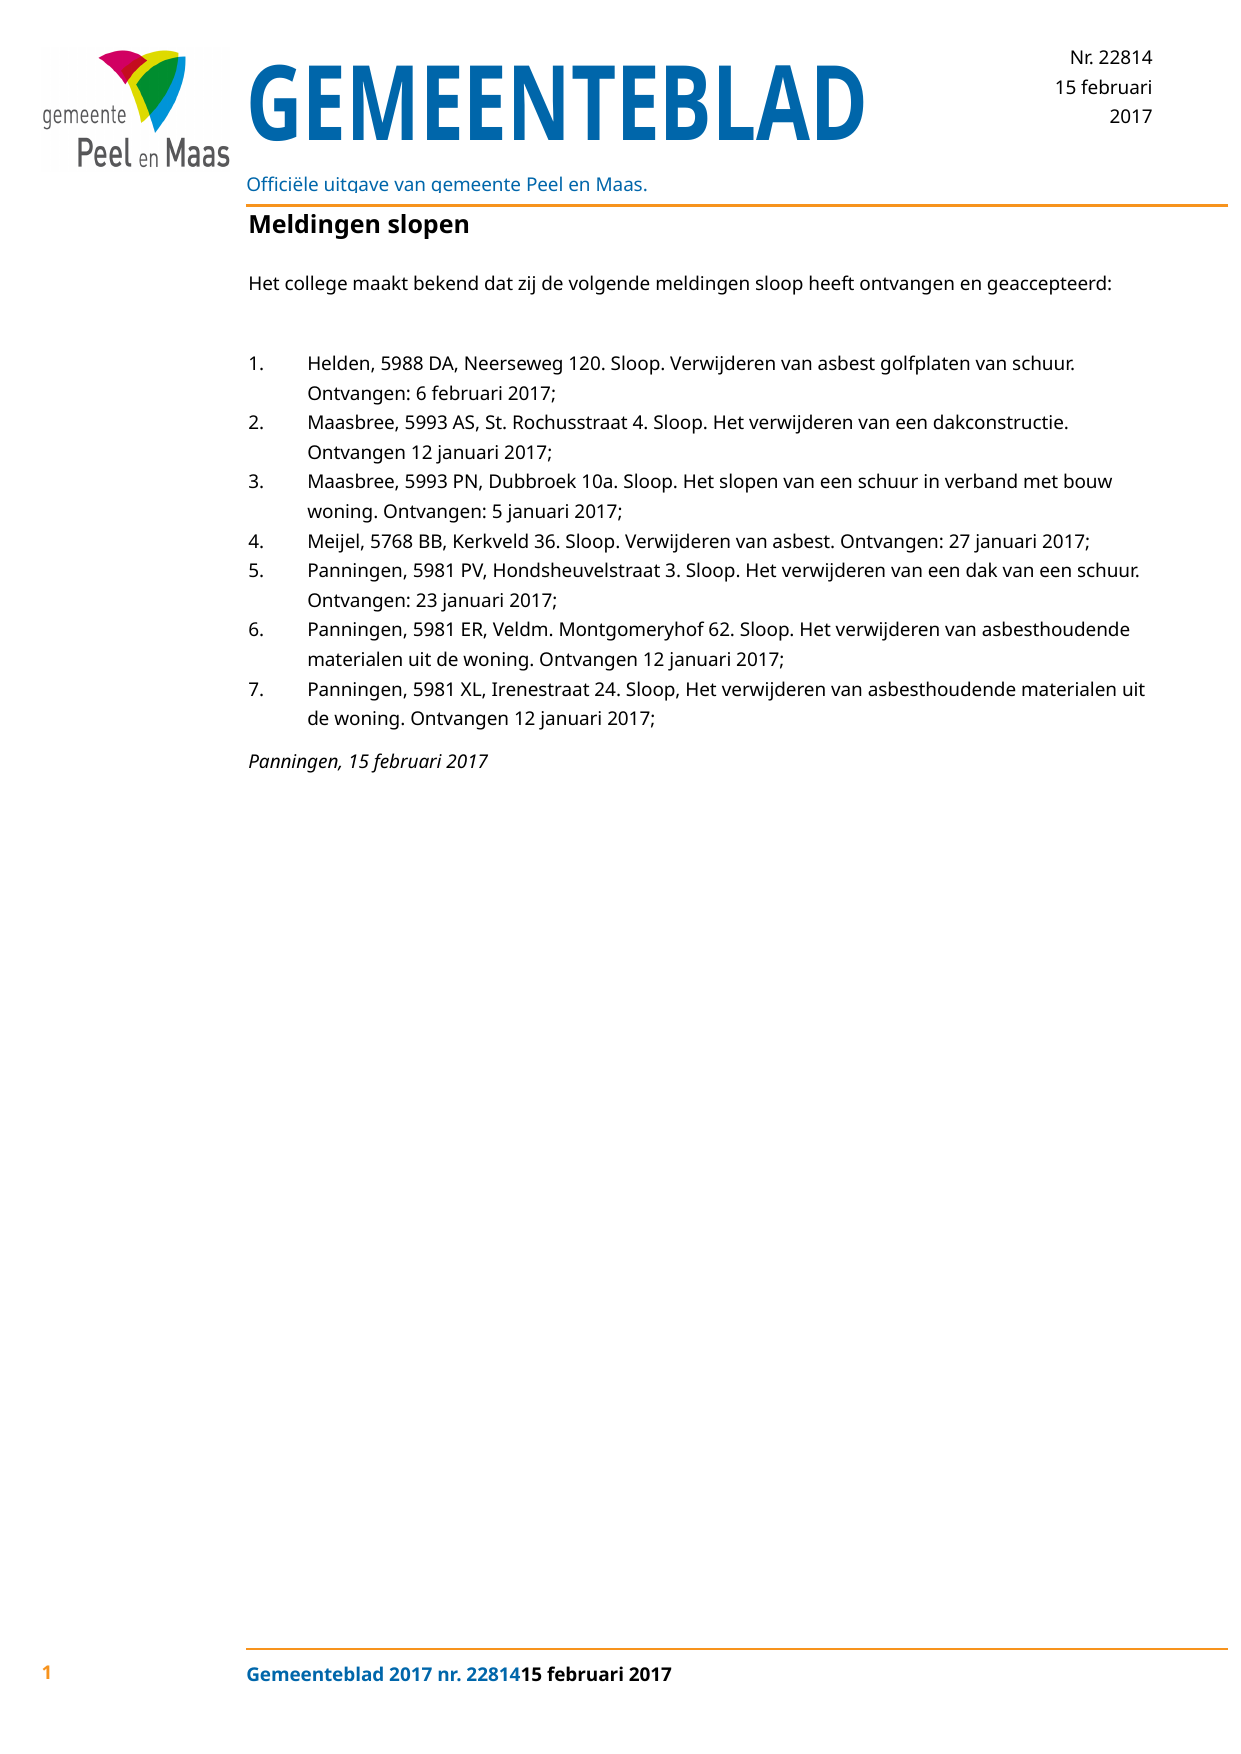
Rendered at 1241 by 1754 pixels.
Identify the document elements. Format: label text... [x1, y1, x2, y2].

list Maasbree, 5993 AS, St. Rochusstraat 4. Sloop. Het verwijderen van een dakconstructie. Ontvangen 12 januari 2017; [248, 409, 1152, 465]
list Helden, 5988 DA, Neerseweg 120. Sloop. Verwijderen van asbest golfplaten van schuur. Ontvangen: 6 februari 2017; [248, 350, 1152, 406]
list Meijel, 5768 BB, Kerkveld 36. Sloop. Verwijderen van asbest. Ontvangen: 27 januari 2017; [248, 528, 1152, 553]
text Het college maakt bekend dat zij de volgende meldingen sloop heeft ontvangen en geaccepteerd: [248, 270, 1152, 296]
list Panningen, 5981 ER, Veldm. Montgomeryhof 62. Sloop. Het verwijderen van asbesthoudende materialen uit de woning. Ontvangen 12 januari 2017; [248, 617, 1152, 672]
text Panningen, 15 februari 2017 [248, 748, 1152, 774]
list Panningen, 5981 XL, Irenestraat 24. Sloop, Het verwijderen van asbesthoudende materialen uit de woning. Ontvangen 12 januari 2017; [248, 676, 1152, 731]
list Maasbree, 5993 PN, Dubbroek 10a. Sloop. Het slopen van een schuur in verband met bouw woning. Ontvangen: 5 januari 2017; [248, 469, 1152, 524]
list Panningen, 5981 PV, Hondsheuvelstraat 3. Sloop. Het verwijderen van een dak van een schuur. Ontvangen: 23 januari 2017; [248, 557, 1152, 613]
picture [41, 47, 231, 172]
text Meldingen slopen [248, 207, 1152, 241]
